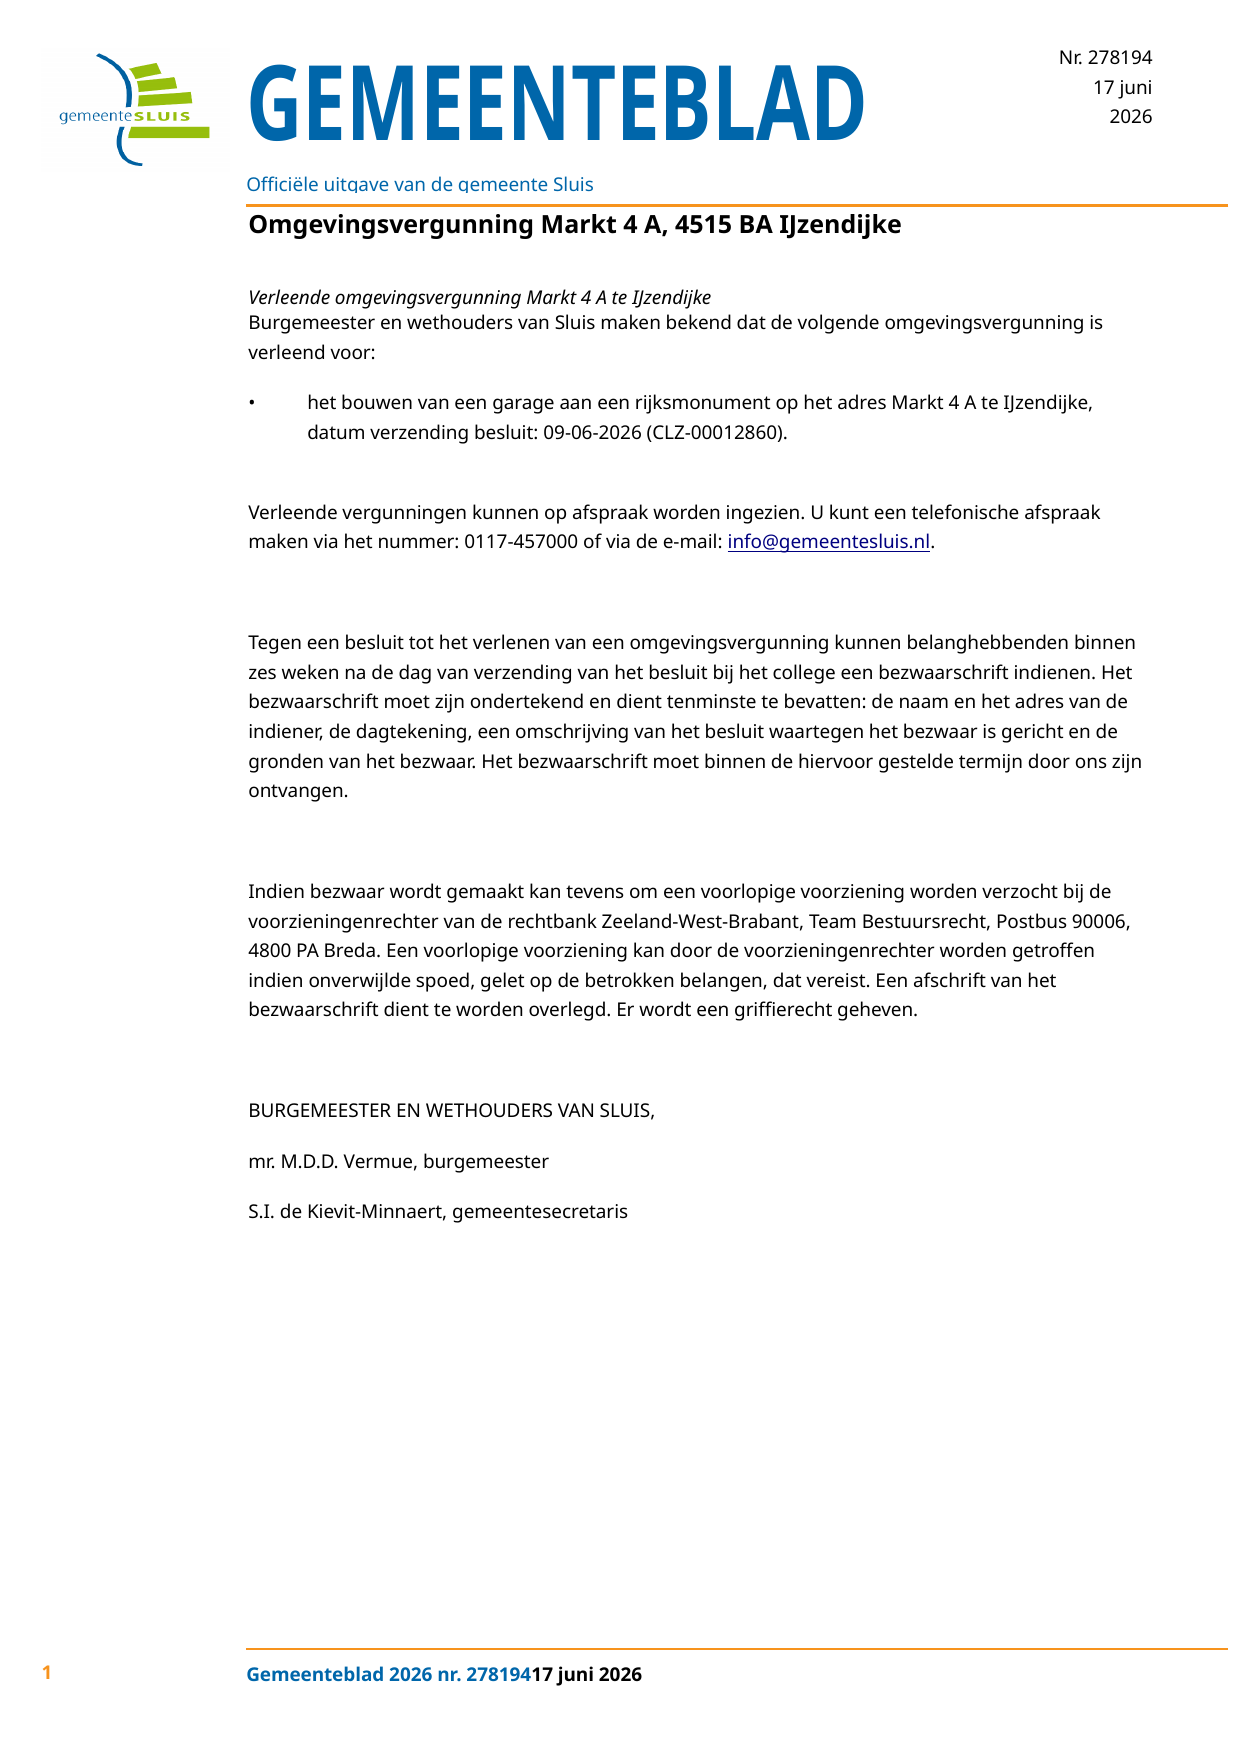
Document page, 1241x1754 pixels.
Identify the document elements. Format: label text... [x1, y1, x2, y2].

text Verleende omgevingsvergunning Markt 4 A te IJzendijke [248, 284, 1152, 309]
list het bouwen van een garage aan een rijksmonument op het adres Markt 4 A te IJzendijke, datum verzending besluit: 09-06-2026 (CLZ-00012860). [248, 389, 1152, 445]
text Tegen een besluit tot het verlenen van een omgevingsvergunning kunnen belanghebbenden binnen zes weken na de dag van verzending van het besluit bij het college een bezwaarschrift indienen. Het bezwaarschrift moet zijn ondertekend en dient tenminste te bevatten: de naam en het adres van de indiener, de dagtekening, een omschrijving van het besluit waartegen het bezwaar is gericht en de gronden van het bezwaar. Het bezwaarschrift moet binnen de hiervoor gestelde termijn door ons zijn ontvangen. [248, 629, 1152, 803]
text Indien bezwaar wordt gemaakt kan tevens om een voorlopige voorziening worden verzocht bij de voorzieningenrechter van de rechtbank Zeeland-West-Brabant, Team Bestuursrecht, Postbus 90006, 4800 PA Breda. Een voorlopige voorziening kan door de voorzieningenrechter worden getroffen indien onverwijlde spoed, gelet op de betrokken belangen, dat vereist. Een afschrift van het bezwaarschrift dient te worden overlegd. Er wordt een griffierecht geheven. [248, 878, 1152, 1022]
text mr. M.D.D. Vermue, burgemeester [248, 1148, 1152, 1174]
text Burgemeester en wethouders van Sluis maken bekend dat de volgende omgevingsvergunning is verleend voor: [248, 309, 1152, 365]
text BURGEMEESTER EN WETHOUDERS VAN SLUIS, [248, 1097, 1152, 1123]
text S.I. de Kievit-Minnaert, gemeentesecretaris [248, 1198, 1152, 1224]
picture [41, 47, 231, 172]
text Verleende vergunningen kunnen op afspraak worden ingezien. U kunt een telefonische afspraak maken via het nummer: 0117-457000 of via de e-mail: info@gemeentesluis.nl. [248, 499, 1152, 554]
text Omgevingsvergunning Markt 4 A, 4515 BA IJzendijke [248, 207, 1152, 241]
